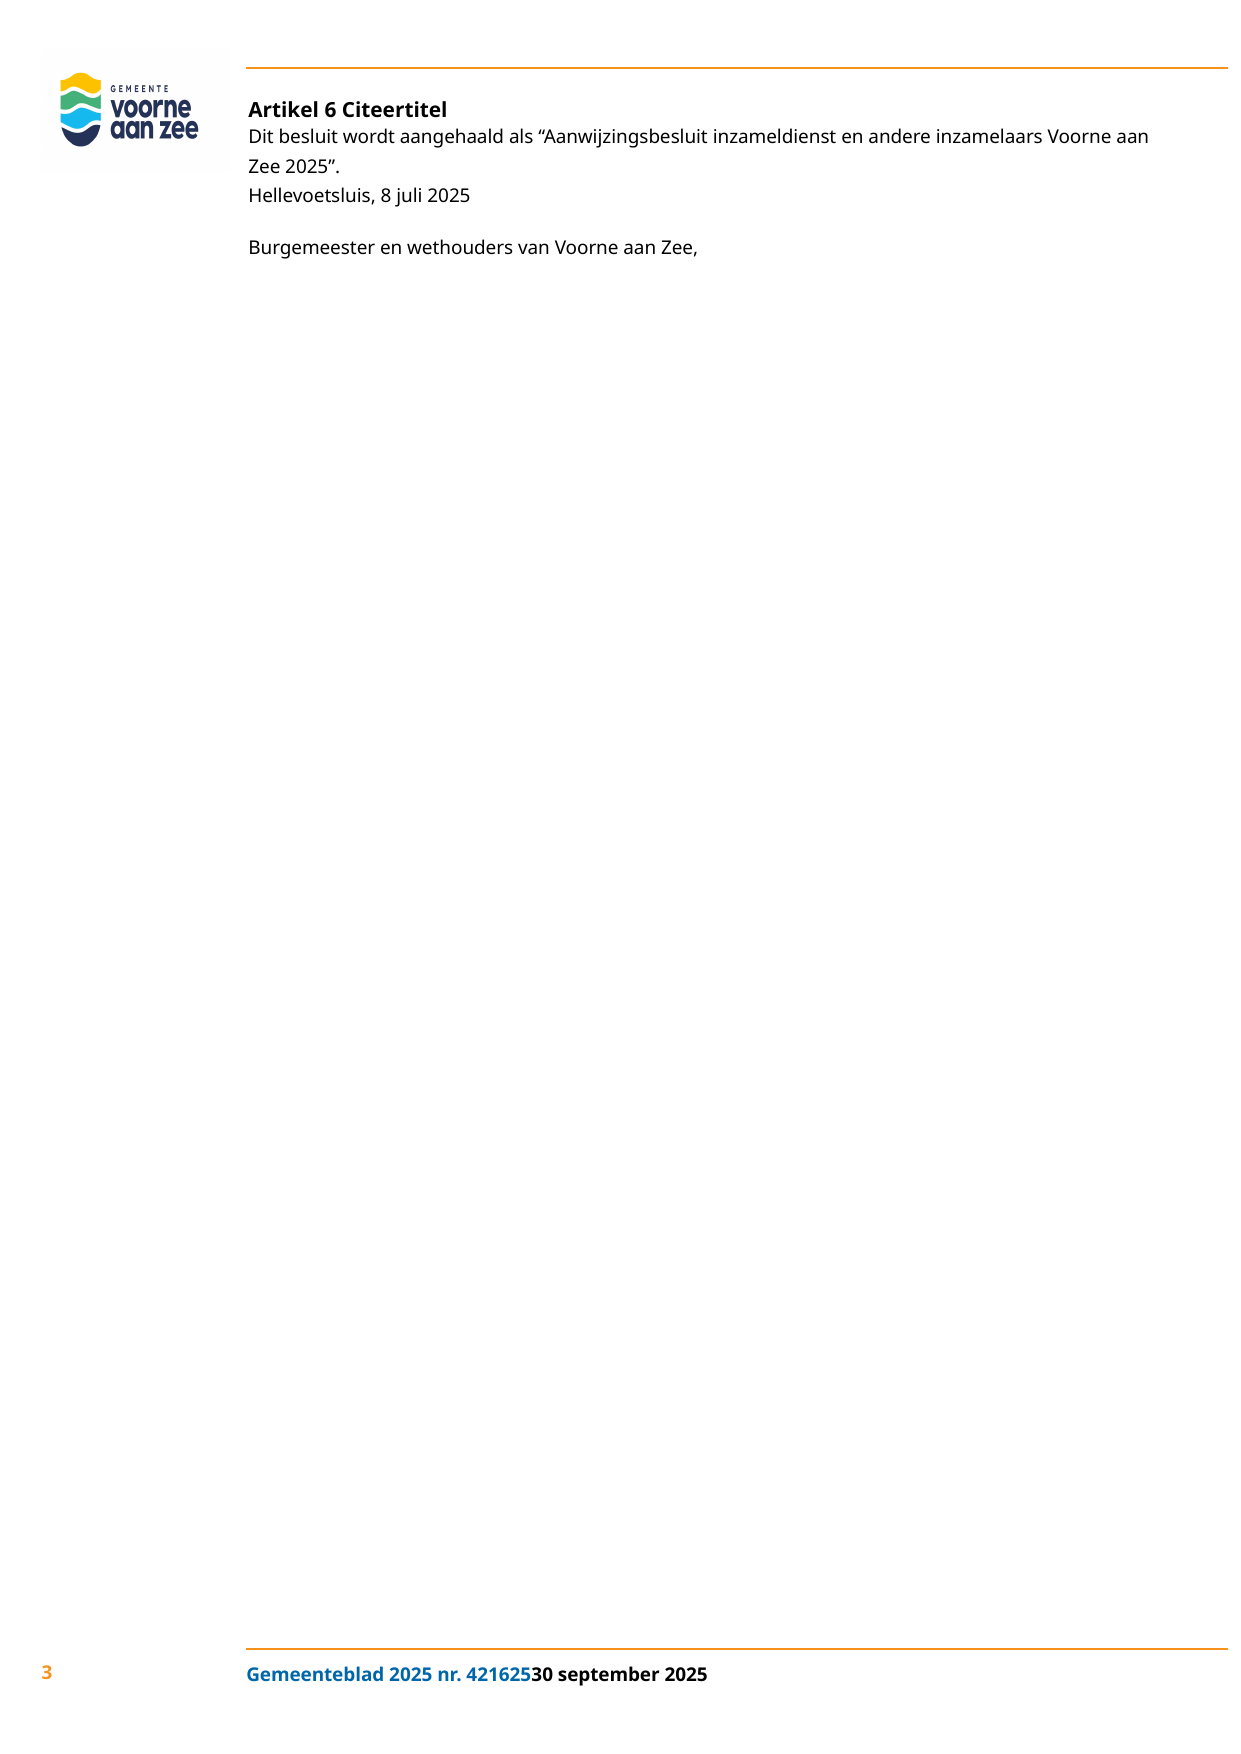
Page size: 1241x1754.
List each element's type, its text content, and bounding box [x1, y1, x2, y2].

text Hellevoetsluis, 8 juli 2025 [248, 182, 1152, 208]
text Dit besluit wordt aangehaald als “Aanwijzingsbesluit inzameldienst en andere inzamelaars Voorne aan Zee 2025”. [248, 123, 1152, 178]
text Artikel 6 Citeertitel [248, 95, 1152, 123]
text Burgemeester en wethouders van Voorne aan Zee, [248, 234, 1152, 259]
picture [41, 47, 231, 172]
